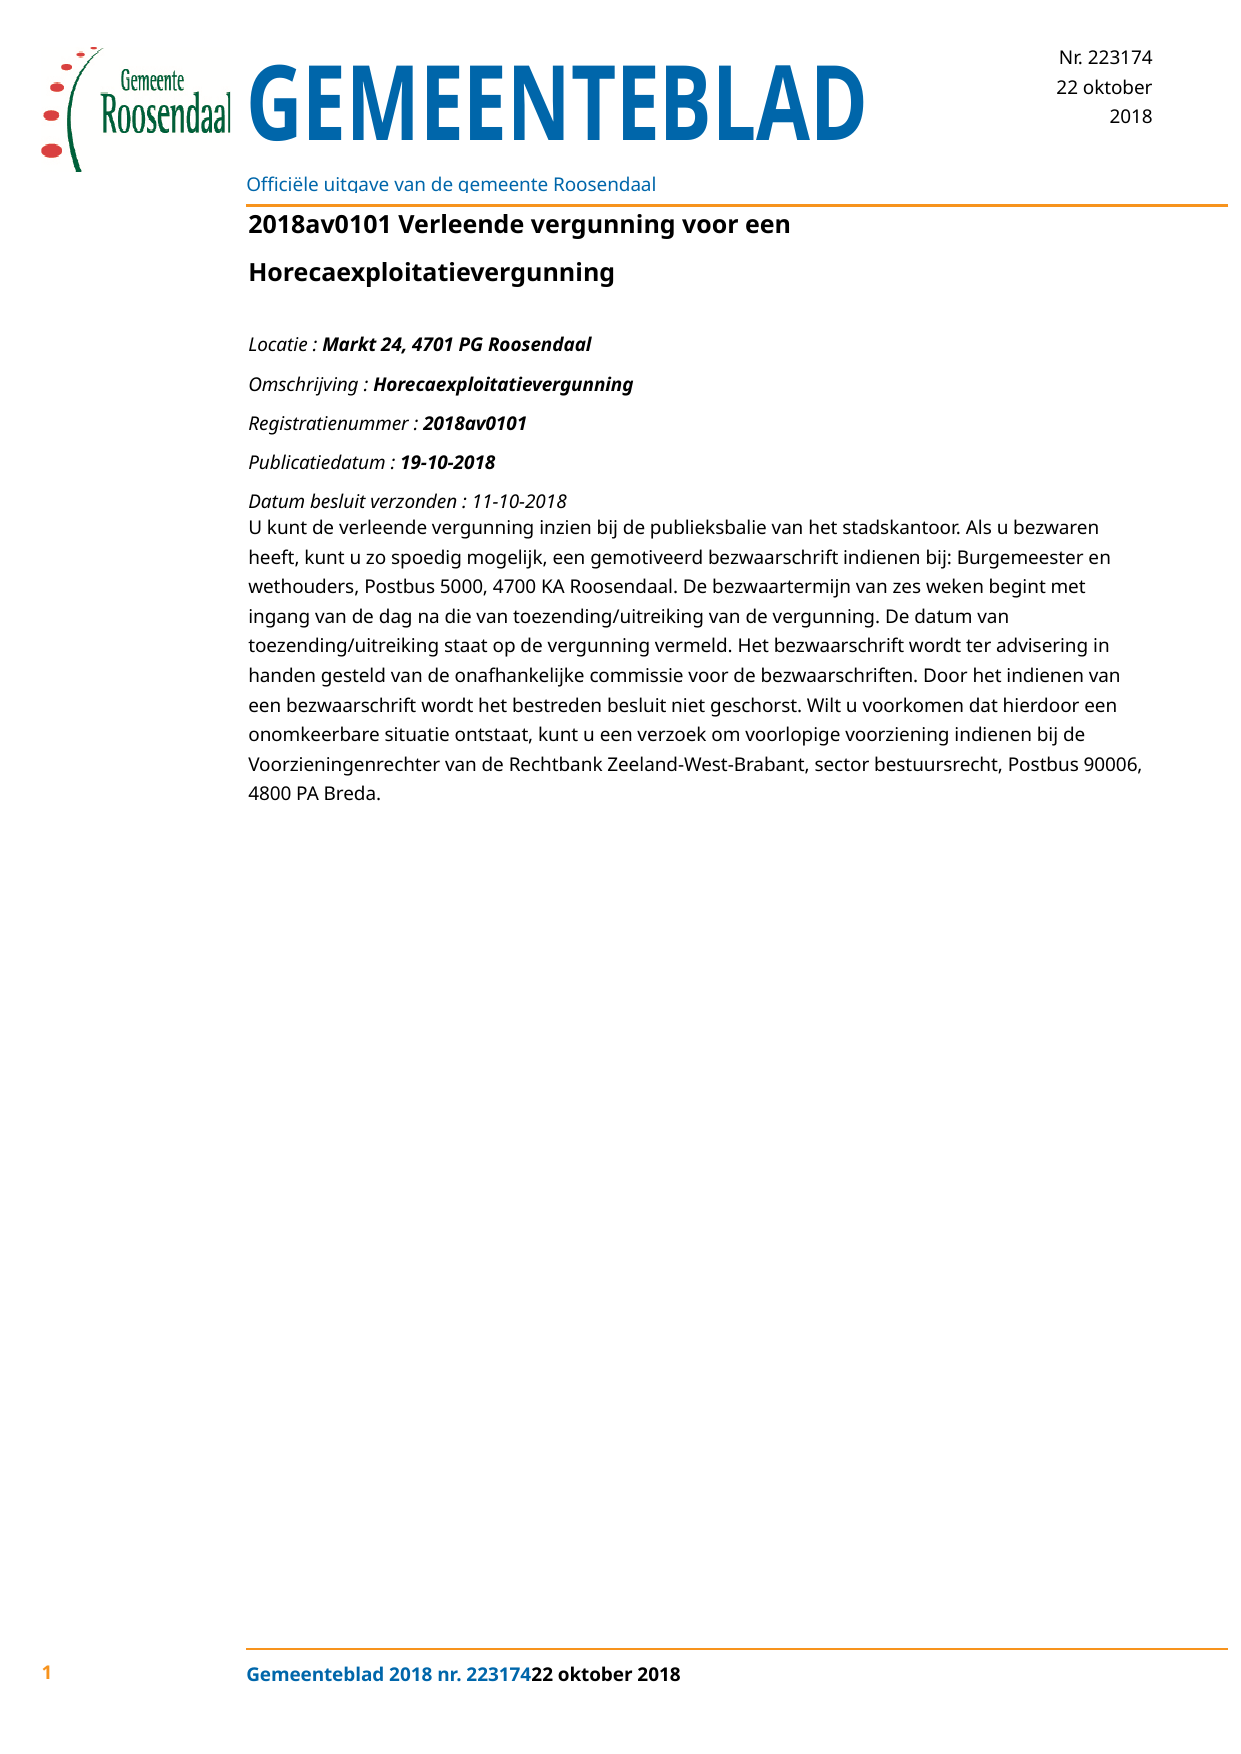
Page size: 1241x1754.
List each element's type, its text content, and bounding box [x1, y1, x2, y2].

text U kunt de verleende vergunning inzien bij de publieksbalie van het stadskantoor. Als u bezwaren heeft, kunt u zo spoedig mogelijk, een gemotiveerd bezwaarschrift indienen bij: Burgemeester en wethouders, Postbus 5000, 4700 KA Roosendaal. De bezwaartermijn van zes weken begint met ingang van de dag na die van toezending/uitreiking van de vergunning. De datum van toezending/uitreiking staat op de vergunning vermeld. Het bezwaarschrift wordt ter advisering in handen gesteld van de onafhankelijke commissie voor de bezwaarschriften. Door het indienen van een bezwaarschrift wordt het bestreden besluit niet geschorst. Wilt u voorkomen dat hierdoor een onomkeerbare situatie ontstaat, kunt u een verzoek om voorlopige voorziening indienen bij de Voorzieningenrechter van de Rechtbank Zeeland-West-Brabant, sector bestuursrecht, Postbus 90006, 4800 PA Breda. [248, 514, 1152, 806]
text Publicatiedatum : 19-10-2018 [248, 449, 1152, 475]
text Omschrijving : Horecaexploitatievergunning [248, 371, 1152, 396]
picture [41, 47, 231, 172]
text Registratienummer : 2018av0101 [248, 410, 1152, 436]
text Locatie : Markt 24, 4701 PG Roosendaal [248, 331, 1152, 357]
text 2018av0101 Verleende vergunning voor een Horecaexploitatievergunning [248, 207, 1152, 288]
text Datum besluit verzonden : 11-10-2018 [248, 488, 1152, 514]
